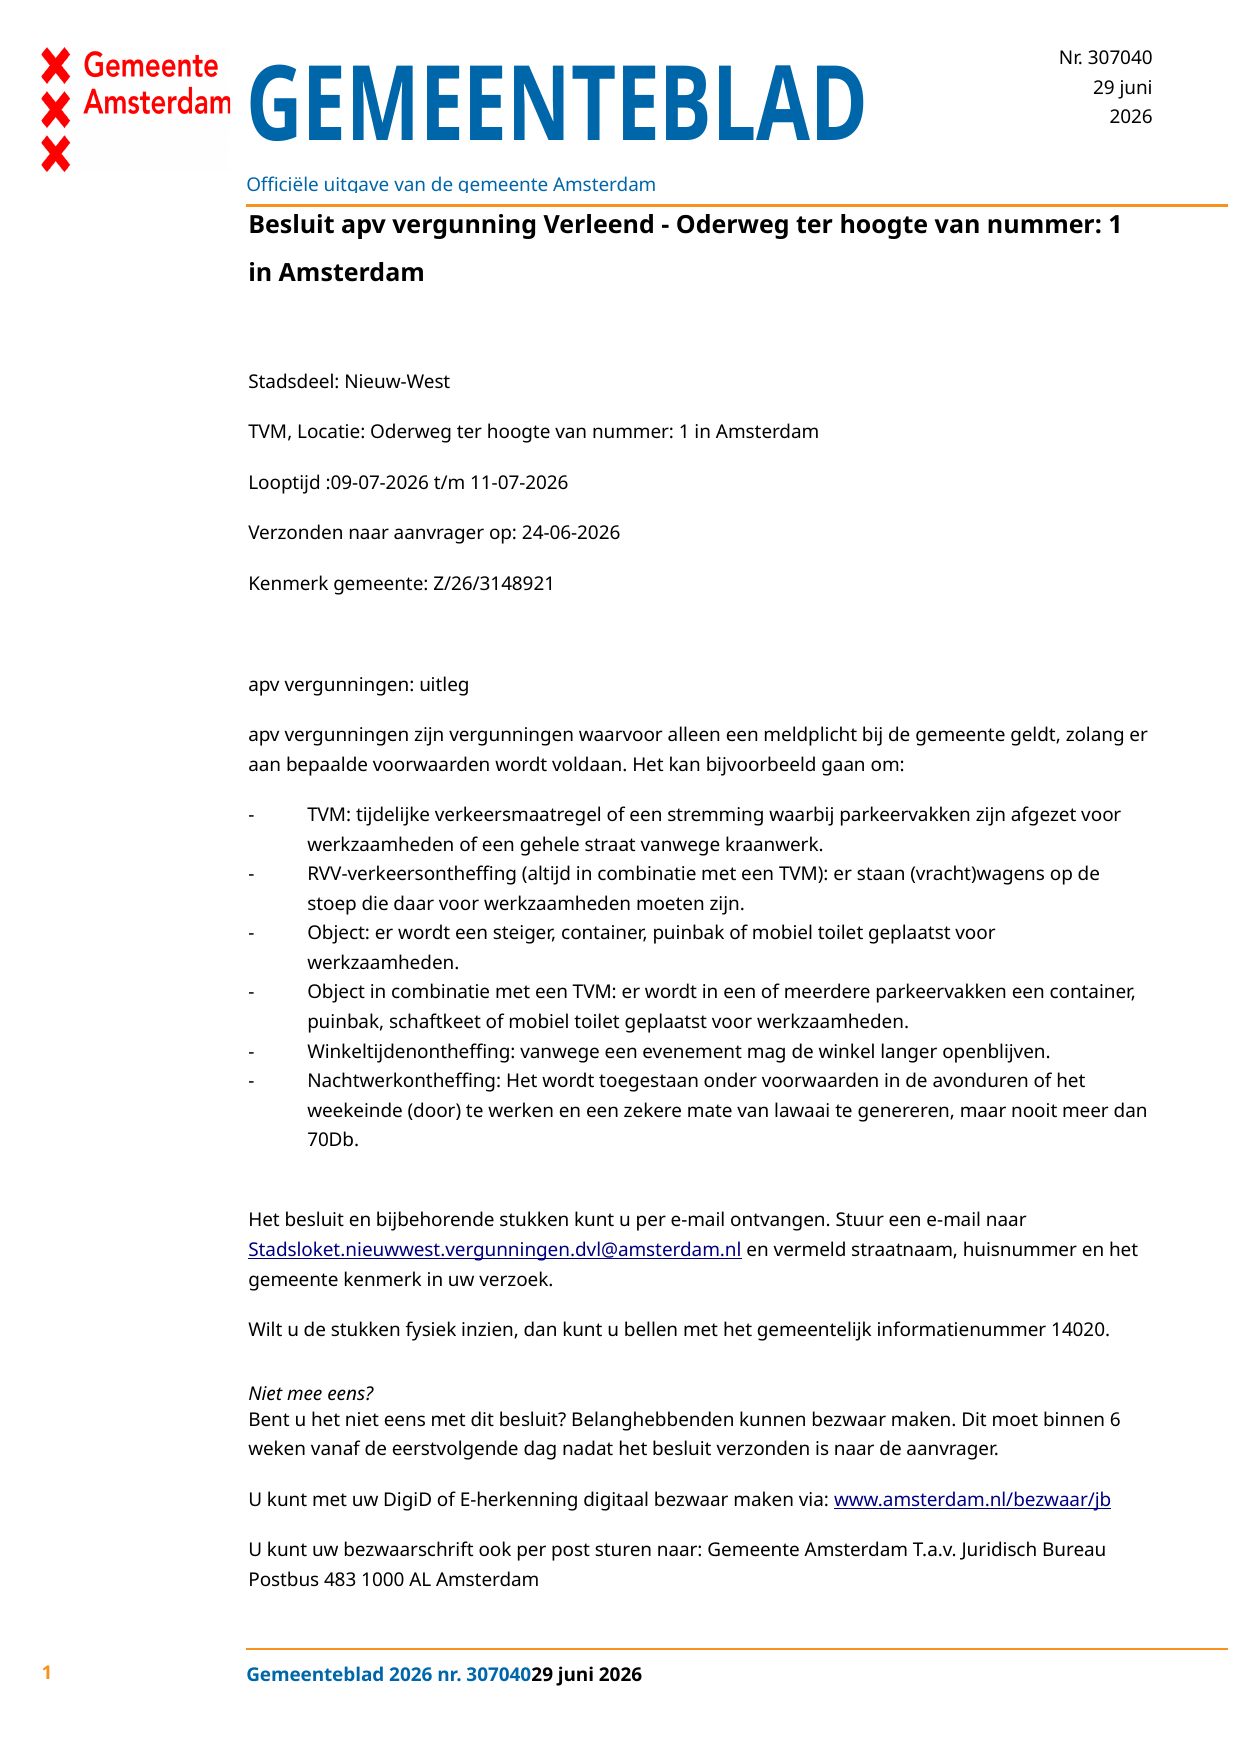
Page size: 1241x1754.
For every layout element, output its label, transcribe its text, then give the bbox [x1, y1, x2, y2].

picture [41, 47, 231, 172]
text U kunt met uw DigiD of E-herkenning digitaal bezwaar maken via: www.amsterdam.nl/bezwaar/jb [248, 1486, 1152, 1512]
list TVM: tijdelijke verkeersmaatregel of een stremming waarbij parkeervakken zijn afgezet voor werkzaamheden of een gehele straat vanwege kraanwerk. [248, 801, 1152, 857]
text Kenmerk gemeente: Z/26/3148921 [248, 570, 1152, 596]
text Bent u het niet eens met dit besluit? Belanghebbenden kunnen bezwaar maken. Dit moet binnen 6 weken vanaf de eerstvolgende dag nadat het besluit verzonden is naar de aanvrager. [248, 1406, 1152, 1461]
list Winkeltijdenontheffing: vanwege een evenement mag de winkel langer openblijven. [248, 1038, 1152, 1064]
text Het besluit en bijbehorende stukken kunt u per e-mail ontvangen. Stuur een e-mail naar Stadsloket.nieuwwest.vergunningen.dvl@amsterdam.nl en vermeld straatnaam, huisnummer en het gemeente kenmerk in uw verzoek. [248, 1207, 1152, 1292]
text TVM, Locatie: Oderweg ter hoogte van nummer: 1 in Amsterdam [248, 419, 1152, 444]
text Besluit apv vergunning Verleend - Oderweg ter hoogte van nummer: 1 in Amsterdam [248, 207, 1152, 288]
text Verzonden naar aanvrager op: 24-06-2026 [248, 519, 1152, 545]
text U kunt uw bezwaarschrift ook per post sturen naar: Gemeente Amsterdam T.a.v. Juridisch Bureau Postbus 483 1000 AL Amsterdam [248, 1536, 1152, 1592]
text Looptijd :09-07-2026 t/m 11-07-2026 [248, 469, 1152, 495]
text apv vergunningen: uitleg [248, 671, 1152, 697]
text Wilt u de stukken fysiek inzien, dan kunt u bellen met het gemeentelijk informatienummer 14020. [248, 1316, 1152, 1342]
text apv vergunningen zijn vergunningen waarvoor alleen een meldplicht bij de gemeente geldt, zolang er aan bepaalde voorwaarden wordt voldaan. Het kan bijvoorbeeld gaan om: [248, 721, 1152, 777]
list Object in combinatie met een TVM: er wordt in een of meerdere parkeervakken een container, puinbak, schaftkeet of mobiel toilet geplaatst voor werkzaamheden. [248, 979, 1152, 1034]
text Niet mee eens? [248, 1380, 1152, 1406]
list RVV-verkeersontheffing (altijd in combinatie met een TVM): er staan (vracht)wagens op de stoep die daar voor werkzaamheden moeten zijn. [248, 860, 1152, 916]
list Nachtwerkontheffing: Het wordt toegestaan onder voorwaarden in de avonduren of het weekeinde (door) te werken en een zekere mate van lawaai te genereren, maar nooit meer dan 70Db. [248, 1067, 1152, 1152]
list Object: er wordt een steiger, container, puinbak of mobiel toilet geplaatst voor werkzaamheden. [248, 919, 1152, 975]
text Stadsdeel: Nieuw-West [248, 368, 1152, 394]
